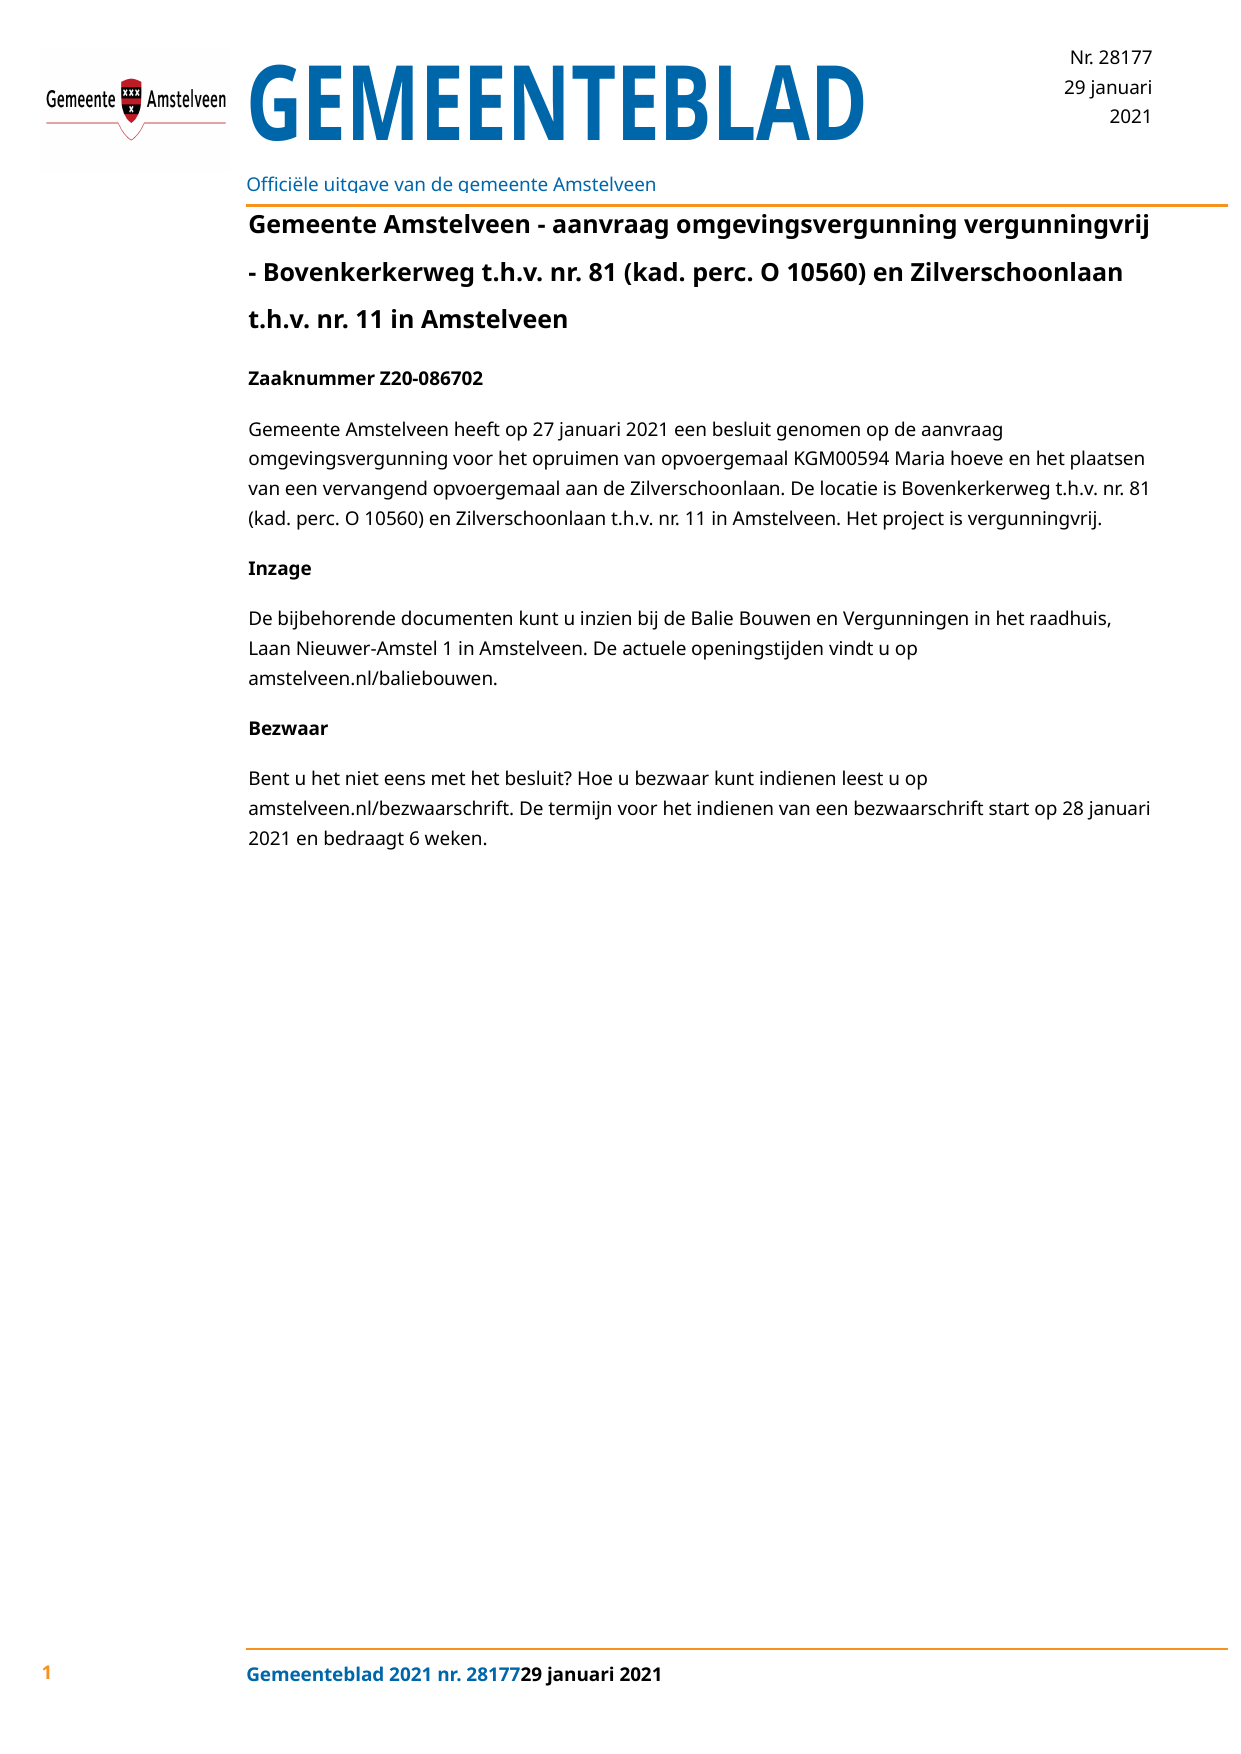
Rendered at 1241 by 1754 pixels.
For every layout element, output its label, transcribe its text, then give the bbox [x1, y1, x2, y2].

text Zaaknummer Z20-086702 [248, 366, 1152, 391]
text Inzage [248, 555, 1152, 581]
text Gemeente Amstelveen heeft op 27 januari 2021 een besluit genomen op de aanvraag omgevingsvergunning voor het opruimen van opvoergemaal KGM00594 Maria hoeve en het plaatsen van een vervangend opvoergemaal aan de Zilverschoonlaan. De locatie is Bovenkerkerweg t.h.v. nr. 81 (kad. perc. O 10560) en Zilverschoonlaan t.h.v. nr. 11 in Amstelveen. Het project is vergunningvrij. [248, 416, 1152, 530]
picture [41, 47, 231, 172]
text Bent u het niet eens met het besluit? Hoe u bezwaar kunt indienen leest u op amstelveen.nl/bezwaarschrift. De termijn voor het indienen van een bezwaarschrift start op 28 januari 2021 en bedraagt 6 weken. [248, 766, 1152, 850]
text De bijbehorende documenten kunt u inzien bij de Balie Bouwen en Vergunningen in het raadhuis, Laan Nieuwer-Amstel 1 in Amstelveen. De actuele openingstijden vindt u op amstelveen.nl/baliebouwen. [248, 606, 1152, 690]
text Gemeente Amstelveen - aanvraag omgevingsvergunning vergunningvrij - Bovenkerkerweg t.h.v. nr. 81 (kad. perc. O 10560) en Zilverschoonlaan t.h.v. nr. 11 in Amstelveen [248, 207, 1152, 336]
text Bezwaar [248, 715, 1152, 741]
